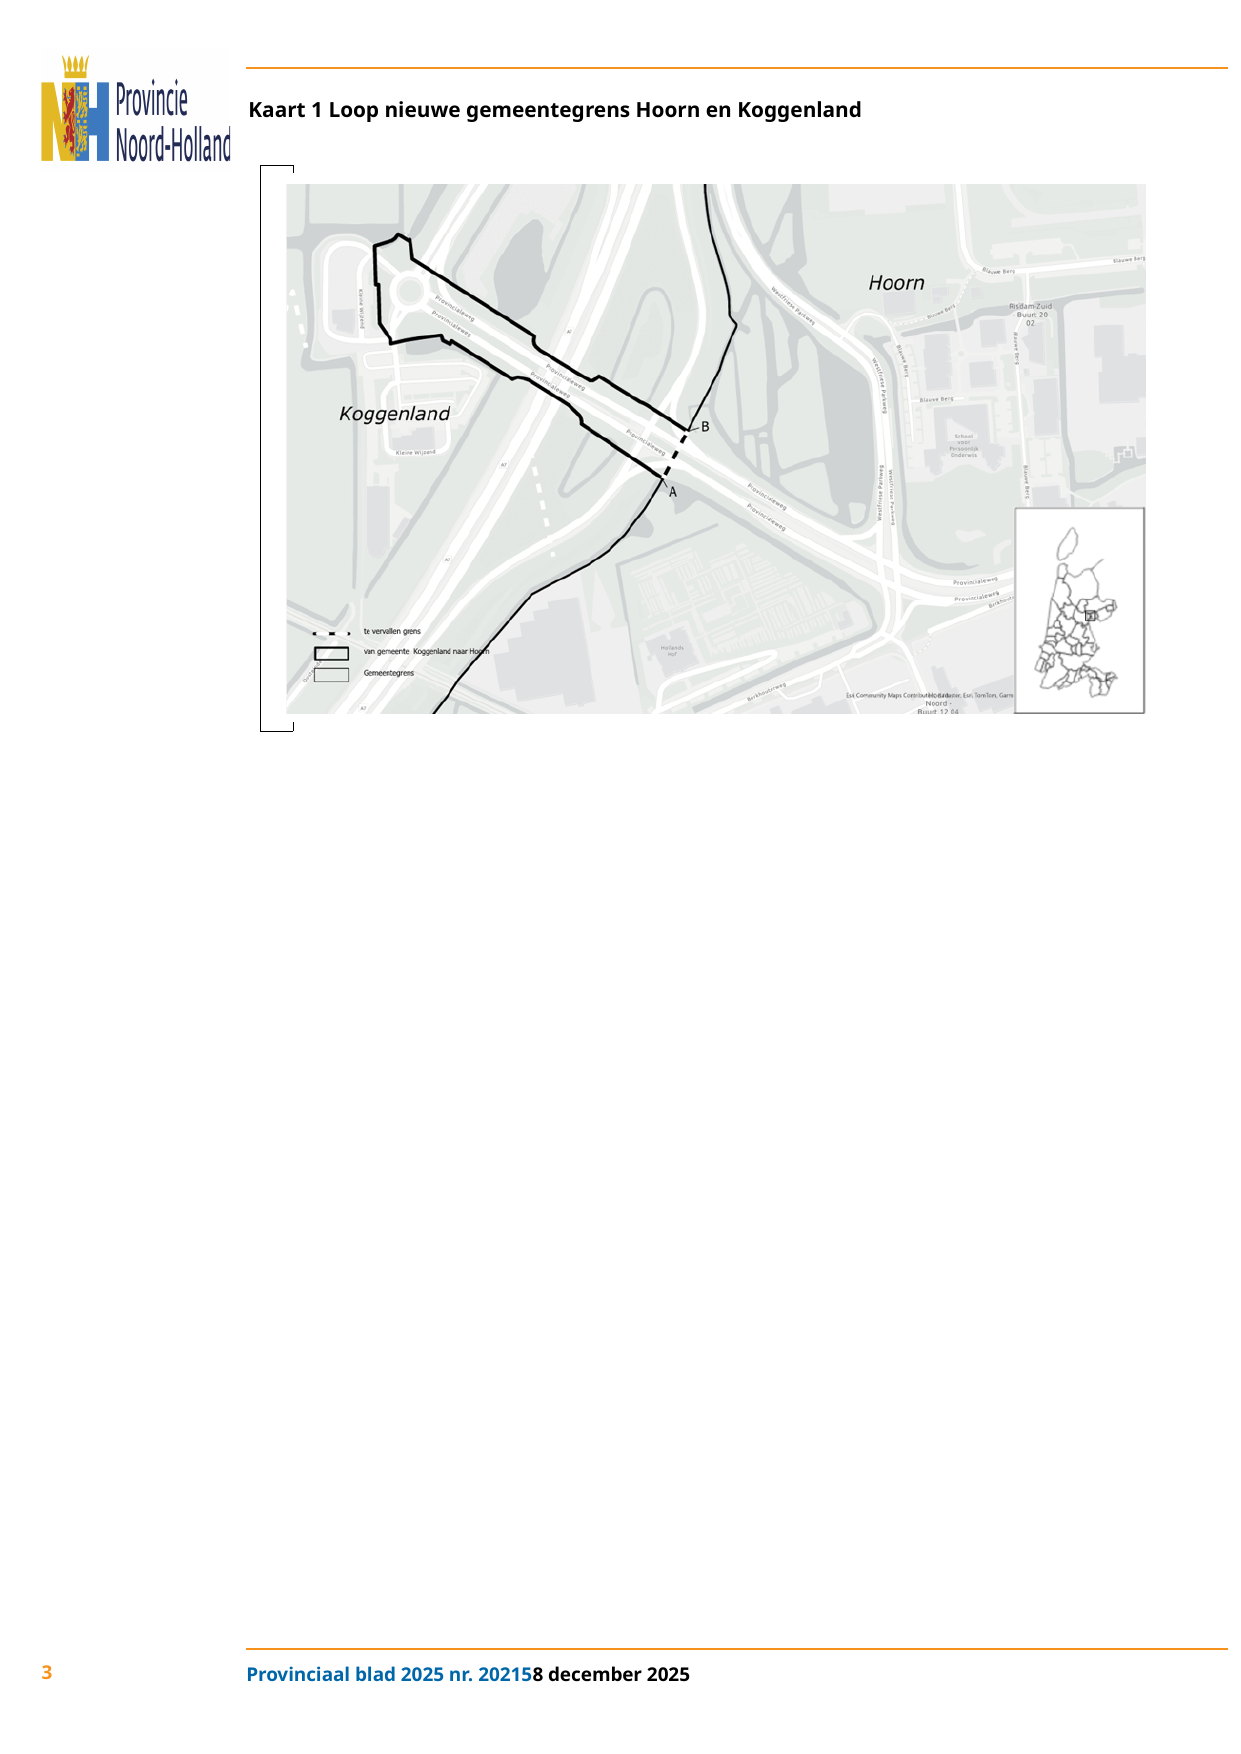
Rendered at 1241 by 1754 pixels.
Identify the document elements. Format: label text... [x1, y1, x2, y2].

text Kaart 1 Loop nieuwe gemeentegrens Hoorn en Koggenland [248, 95, 1152, 123]
picture [41, 47, 231, 172]
picture [268, 173, 1155, 722]
